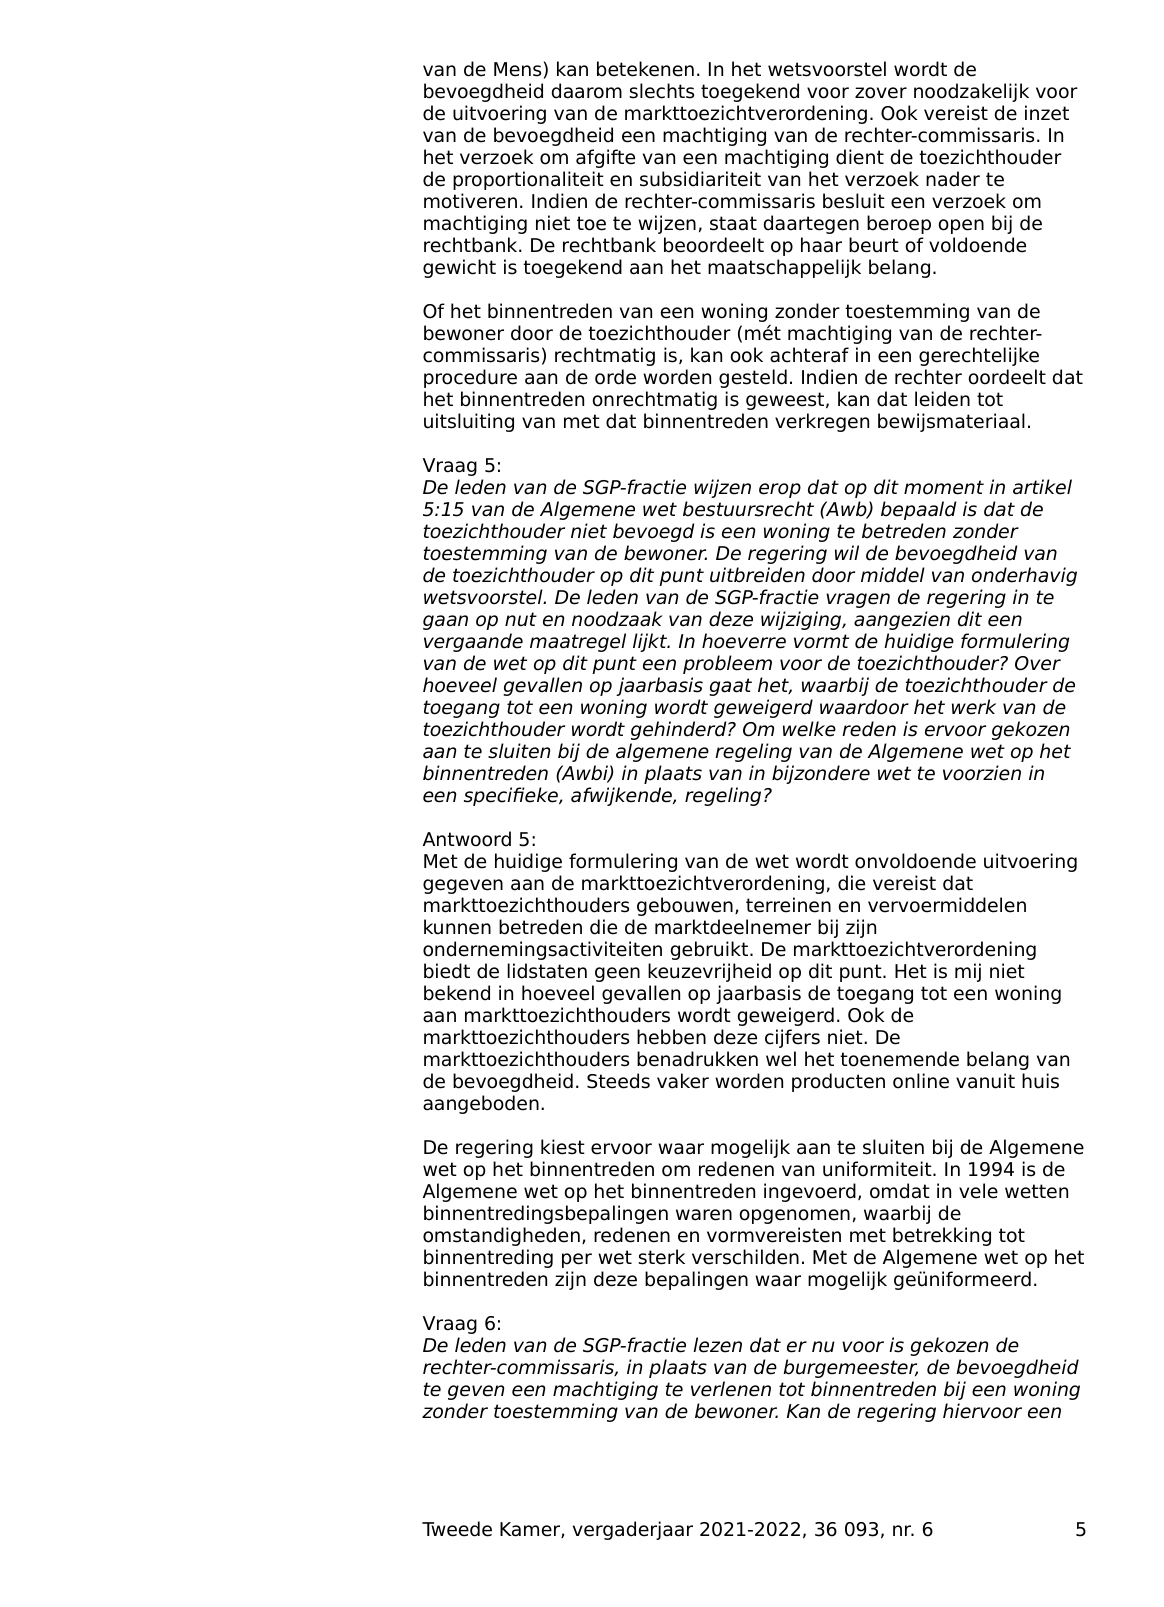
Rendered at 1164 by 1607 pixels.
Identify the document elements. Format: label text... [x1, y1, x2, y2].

text De leden van de SGP-fractie lezen dat er nu voor is gekozen de rechter-commissaris, in plaats van de burgemeester, de bevoegdheid te geven een machtiging te verlenen tot binnentreden bij een woning zonder toestemming van de bewoner. Kan de regering hiervoor een [422, 1335, 1087, 1423]
text De regering kiest ervoor waar mogelijk aan te sluiten bij de Algemene wet op het binnentreden om redenen van uniformiteit. In 1994 is de Algemene wet op het binnentreden ingevoerd, omdat in vele wetten binnentredingsbepalingen waren opgenomen, waarbij de omstandigheden, redenen en vormvereisten met betrekking tot binnentreding per wet sterk verschilden. Met de Algemene wet op het binnentreden zijn deze bepalingen waar mogelijk geüniformeerd. [422, 1137, 1087, 1291]
text Antwoord 5: [422, 829, 1087, 851]
text De leden van de SGP-fractie wijzen erop dat op dit moment in artikel 5:15 van de Algemene wet bestuursrecht (Awb) bepaald is dat de toezichthouder niet bevoegd is een woning te betreden zonder toestemming van de bewoner. De regering wil de bevoegdheid van de toezichthouder op dit punt uitbreiden door middel van onderhavig wetsvoorstel. De leden van de SGP-fractie vragen de regering in te gaan op nut en noodzaak van deze wijziging, aangezien dit een vergaande maatregel lijkt. In hoeverre vormt de huidige formulering van de wet op dit punt een probleem voor de toezichthouder? Over hoeveel gevallen op jaarbasis gaat het, waarbij de toezichthouder de toegang tot een woning wordt geweigerd waardoor het werk van de toezichthouder wordt gehinderd? Om welke reden is ervoor gekozen aan te sluiten bij de algemene regeling van de Algemene wet op het binnentreden (Awbi) in plaats van in bijzondere wet te voorzien in een specifieke, afwijkende, regeling? [422, 477, 1087, 807]
text van de Mens) kan betekenen. In het wetsvoorstel wordt de bevoegdheid daarom slechts toegekend voor zover noodzakelijk voor de uitvoering van de markttoezichtverordening. Ook vereist de inzet van de bevoegdheid een machtiging van de rechter-commissaris. In het verzoek om afgifte van een machtiging dient de toezichthouder de proportionaliteit en subsidiariteit van het verzoek nader te motiveren. Indien de rechter-commissaris besluit een verzoek om machtiging niet toe te wijzen, staat daartegen beroep open bij de rechtbank. De rechtbank beoordeelt op haar beurt of voldoende gewicht is toegekend aan het maatschappelijk belang. [422, 59, 1087, 279]
text Met de huidige formulering van de wet wordt onvoldoende uitvoering gegeven aan de markttoezichtverordening, die vereist dat markttoezichthouders gebouwen, terreinen en vervoermiddelen kunnen betreden die de marktdeelnemer bij zijn ondernemingsactiviteiten gebruikt. De markttoezichtverordening biedt de lidstaten geen keuzevrijheid op dit punt. Het is mij niet bekend in hoeveel gevallen op jaarbasis de toegang tot een woning aan markttoezichthouders wordt geweigerd. Ook de markttoezichthouders hebben deze cijfers niet. De markttoezichthouders benadrukken wel het toenemende belang van de bevoegdheid. Steeds vaker worden producten online vanuit huis aangeboden. [422, 851, 1087, 1115]
text Of het binnentreden van een woning zonder toestemming van de bewoner door de toezichthouder (mét machtiging van de rechter-commissaris) rechtmatig is, kan ook achteraf in een gerechtelijke procedure aan de orde worden gesteld. Indien de rechter oordeelt dat het binnentreden onrechtmatig is geweest, kan dat leiden tot uitsluiting van met dat binnentreden verkregen bewijsmateriaal. [422, 301, 1087, 433]
text Vraag 6: [422, 1313, 1087, 1335]
text Vraag 5: [422, 455, 1087, 477]
